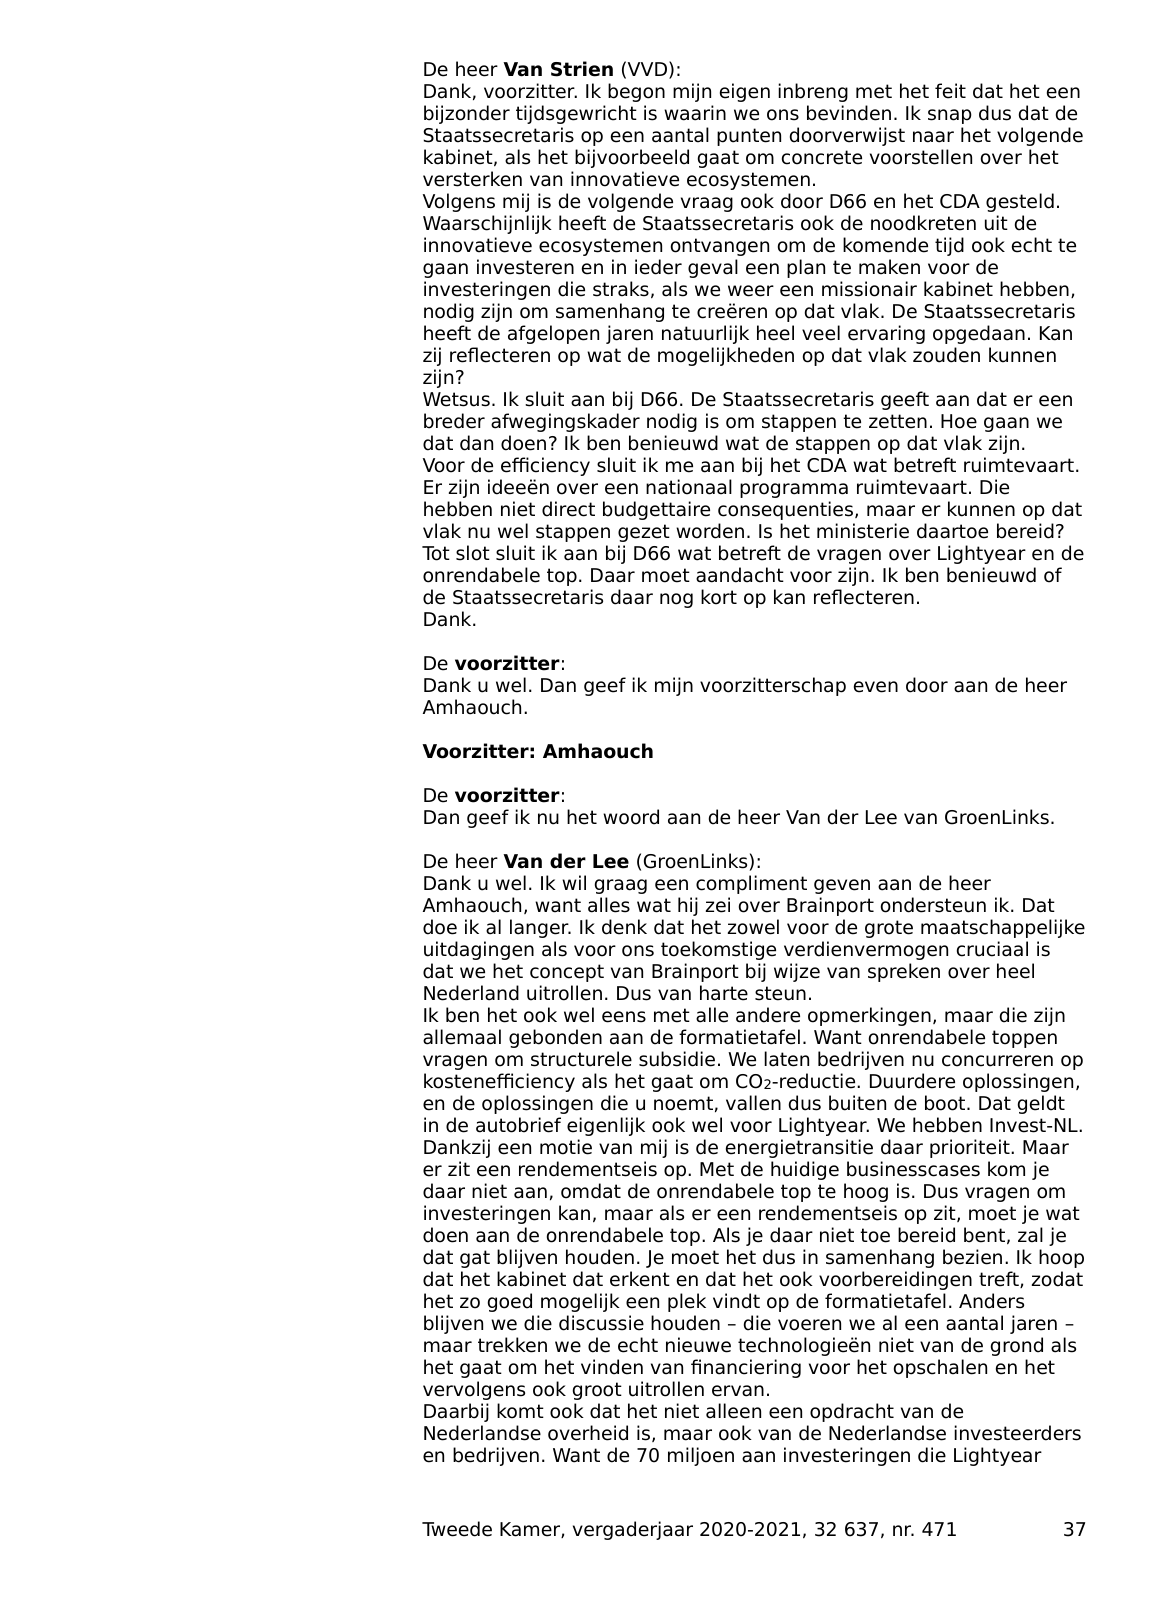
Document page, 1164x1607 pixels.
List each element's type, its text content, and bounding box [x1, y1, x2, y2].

text De heer Van Strien (VVD): [422, 59, 1087, 81]
text Tot slot sluit ik aan bij D66 wat betreft de vragen over Lightyear en de onrendabele top. Daar moet aandacht voor zijn. Ik ben benieuwd of de Staatssecretaris daar nog kort op kan reflecteren. [422, 543, 1087, 608]
text Daarbij komt ook dat het niet alleen een opdracht van de Nederlandse overheid is, maar ook van de Nederlandse investeerders en bedrijven. Want de 70 miljoen aan investeringen die Lightyear [422, 1401, 1087, 1467]
text De heer Van der Lee (GroenLinks): [422, 851, 1087, 873]
text Dank u wel. Ik wil graag een compliment geven aan de heer Amhaouch, want alles wat hij zei over Brainport ondersteun ik. Dat doe ik al langer. Ik denk dat het zowel voor de grote maatschappelijke uitdagingen als voor ons toekomstige verdienvermogen cruciaal is dat we het concept van Brainport bij wijze van spreken over heel Nederland uitrollen. Dus van harte steun. [422, 873, 1087, 1005]
text Dan geef ik nu het woord aan de heer Van der Lee van GroenLinks. [422, 807, 1087, 829]
text Dank, voorzitter. Ik begon mijn eigen inbreng met het feit dat het een bijzonder tijdsgewricht is waarin we ons bevinden. Ik snap dus dat de Staatssecretaris op een aantal punten doorverwijst naar het volgende kabinet, als het bijvoorbeeld gaat om concrete voorstellen over het versterken van innovatieve ecosystemen. [422, 81, 1087, 191]
text Wetsus. Ik sluit aan bij D66. De Staatssecretaris geeft aan dat er een breder afwegingskader nodig is om stappen te zetten. Hoe gaan we dat dan doen? Ik ben benieuwd wat de stappen op dat vlak zijn. [422, 389, 1087, 455]
text De voorzitter: [422, 653, 1087, 675]
text Voor de efficiency sluit ik me aan bij het CDA wat betreft ruimtevaart. Er zijn ideeën over een nationaal programma ruimtevaart. Die hebben niet direct budgettaire consequenties, maar er kunnen op dat vlak nu wel stappen gezet worden. Is het ministerie daartoe bereid? [422, 455, 1087, 543]
text Dank. [422, 608, 1087, 631]
subtitle Voorzitter: Amhaouch [422, 741, 1087, 763]
text Ik ben het ook wel eens met alle andere opmerkingen, maar die zijn allemaal gebonden aan de formatietafel. Want onrendabele toppen vragen om structurele subsidie. We laten bedrijven nu concurreren op kostenefficiency als het gaat om CO2-reductie. Duurdere oplossingen, en de oplossingen die u noemt, vallen dus buiten de boot. Dat geldt in de autobrief eigenlijk ook wel voor Lightyear. We hebben Invest-NL. Dankzij een motie van mij is de energietransitie daar prioriteit. Maar er zit een rendementseis op. Met de huidige businesscases kom je daar niet aan, omdat de onrendabele top te hoog is. Dus vragen om investeringen kan, maar als er een rendementseis op zit, moet je wat doen aan de onrendabele top. Als je daar niet toe bereid bent, zal je dat gat blijven houden. Je moet het dus in samenhang bezien. Ik hoop dat het kabinet dat erkent en dat het ook voorbereidingen treft, zodat het zo goed mogelijk een plek vindt op de formatietafel. Anders blijven we die discussie houden – die voeren we al een aantal jaren – maar trekken we de echt nieuwe technologieën niet van de grond als het gaat om het vinden van financiering voor het opschalen en het vervolgens ook groot uitrollen ervan. [422, 1005, 1087, 1401]
text Volgens mij is de volgende vraag ook door D66 en het CDA gesteld. Waarschijnlijk heeft de Staatssecretaris ook de noodkreten uit de innovatieve ecosystemen ontvangen om de komende tijd ook echt te gaan investeren en in ieder geval een plan te maken voor de investeringen die straks, als we weer een missionair kabinet hebben, nodig zijn om samenhang te creëren op dat vlak. De Staatssecretaris heeft de afgelopen jaren natuurlijk heel veel ervaring opgedaan. Kan zij reflecteren op wat de mogelijkheden op dat vlak zouden kunnen zijn? [422, 191, 1087, 389]
text Dank u wel. Dan geef ik mijn voorzitterschap even door aan de heer Amhaouch. [422, 675, 1087, 719]
text De voorzitter: [422, 785, 1087, 807]
